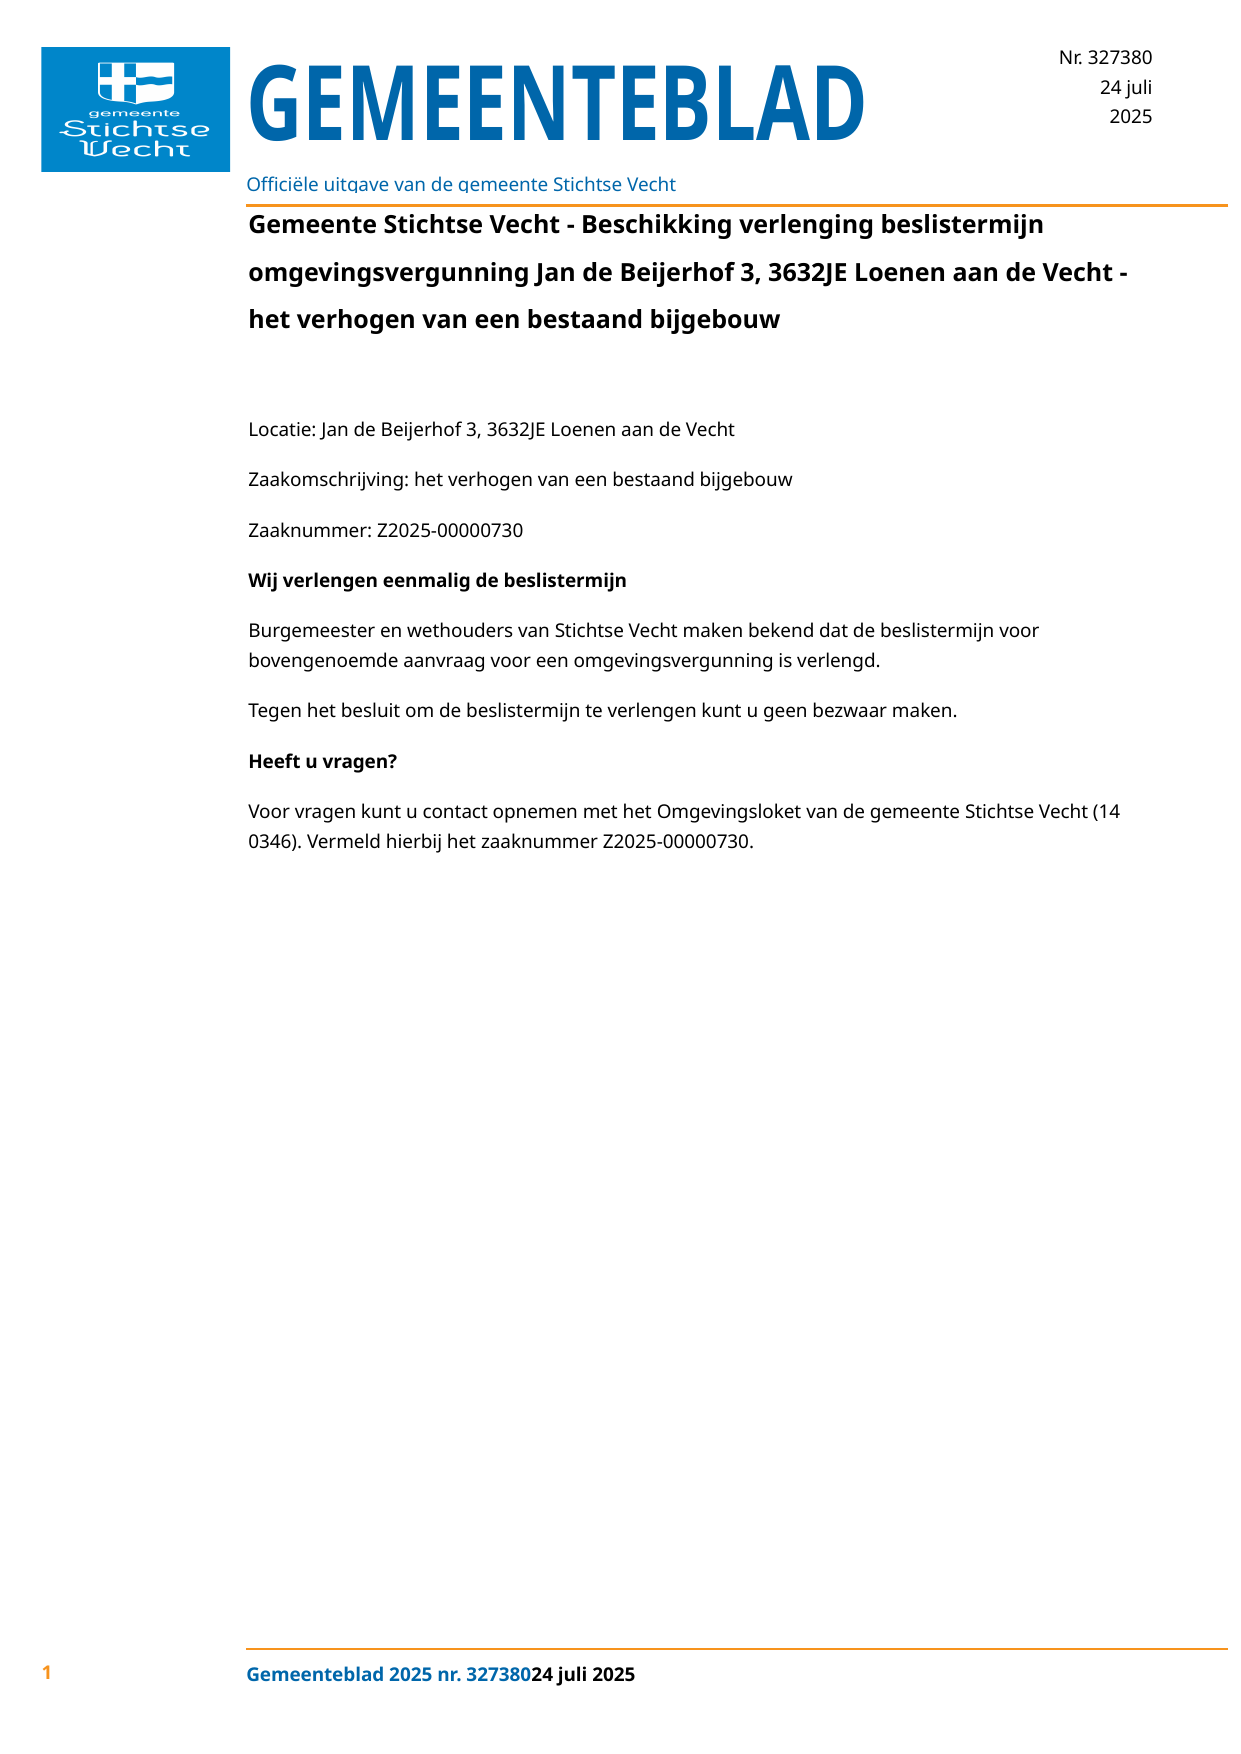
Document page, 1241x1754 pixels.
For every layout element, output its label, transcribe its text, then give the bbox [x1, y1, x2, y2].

text Burgemeester en wethouders van Stichtse Vecht maken bekend dat de beslistermijn voor bovengenoemde aanvraag voor een omgevingsvergunning is verlengd. [248, 618, 1152, 673]
text Wij verlengen eenmalig de beslistermijn [248, 567, 1152, 593]
text Locatie: Jan de Beijerhof 3, 3632JE Loenen aan de Vecht [248, 416, 1152, 442]
text Tegen het besluit om de beslistermijn te verlengen kunt u geen bezwaar maken. [248, 698, 1152, 723]
text Heeft u vragen? [248, 748, 1152, 774]
text Zaaknummer: Z2025-00000730 [248, 517, 1152, 542]
text Zaakomschrijving: het verhogen van een bestaand bijgebouw [248, 466, 1152, 492]
picture [137, 63, 174, 103]
text Voor vragen kunt u contact opnemen met het Omgevingsloket van de gemeente Stichtse Vecht (14 0346). Vermeld hierbij het zaaknummer Z2025-00000730. [248, 798, 1152, 854]
picture [99, 63, 135, 101]
text Gemeente Stichtse Vecht - Beschikking verlenging beslistermijn omgevingsvergunning Jan de Beijerhof 3, 3632JE Loenen aan de Vecht - het verhogen van een bestaand bijgebouw [248, 207, 1152, 336]
